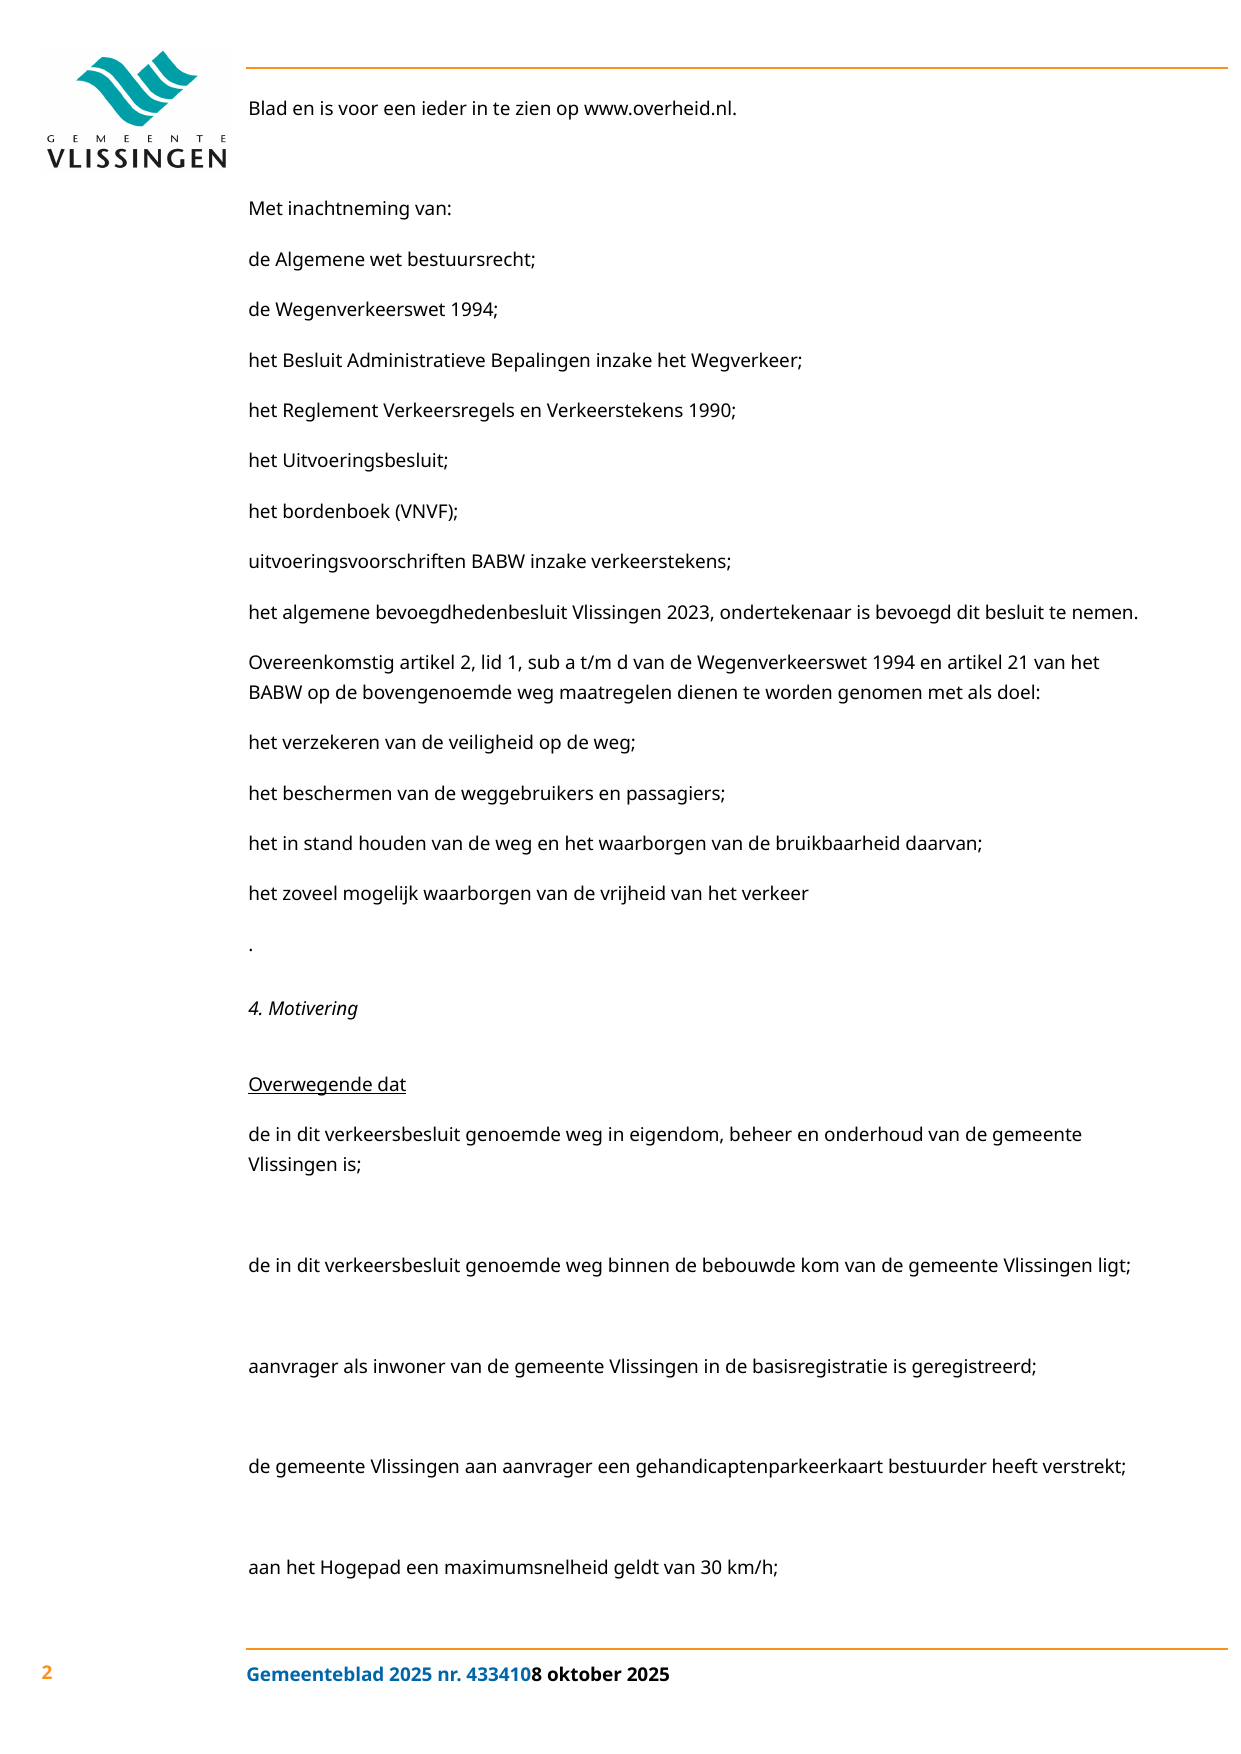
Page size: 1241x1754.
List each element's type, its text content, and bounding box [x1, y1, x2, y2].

text de in dit verkeersbesluit genoemde weg in eigendom, beheer en onderhoud van de gemeente Vlissingen is; [248, 1122, 1152, 1177]
text Overeenkomstig artikel 2, lid 1, sub a t/m d van de Wegenverkeerswet 1994 en artikel 21 van het BABW op de bovengenoemde weg maatregelen dienen te worden genomen met als doel: [248, 649, 1152, 705]
text het beschermen van de weggebruikers en passagiers; [248, 780, 1152, 806]
text Blad en is voor een ieder in te zien op www.overheid.nl. [248, 95, 1152, 121]
text het in stand houden van de weg en het waarborgen van de bruikbaarheid daarvan; [248, 830, 1152, 856]
text de gemeente Vlissingen aan aanvrager een gehandicaptenparkeerkaart bestuurder heeft verstrekt; [248, 1454, 1152, 1479]
text het algemene bevoegdhedenbesluit Vlissingen 2023, ondertekenaar is bevoegd dit besluit te nemen. [248, 599, 1152, 625]
text aan het Hogepad een maximumsnelheid geldt van 30 km/h; [248, 1554, 1152, 1580]
text de Algemene wet bestuursrecht; [248, 246, 1152, 272]
text de Wegenverkeerswet 1994; [248, 296, 1152, 322]
text het bordenboek (VNVF); [248, 498, 1152, 524]
text het verzekeren van de veiligheid op de weg; [248, 729, 1152, 755]
text Met inachtneming van: [248, 196, 1152, 221]
text . [248, 931, 1152, 957]
text het zoveel mogelijk waarborgen van de vrijheid van het verkeer [248, 881, 1152, 906]
text uitvoeringsvoorschriften BABW inzake verkeerstekens; [248, 548, 1152, 574]
text het Uitvoeringsbesluit; [248, 448, 1152, 473]
text het Besluit Administratieve Bepalingen inzake het Wegverkeer; [248, 347, 1152, 373]
picture [41, 47, 231, 172]
text aanvrager als inwoner van de gemeente Vlissingen in de basisregistratie is geregistreerd; [248, 1353, 1152, 1378]
text de in dit verkeersbesluit genoemde weg binnen de bebouwde kom van de gemeente Vlissingen ligt; [248, 1252, 1152, 1278]
text 4. Motivering [248, 995, 1152, 1021]
text het Reglement Verkeersregels en Verkeerstekens 1990; [248, 397, 1152, 423]
text Overwegende dat [248, 1071, 1152, 1097]
